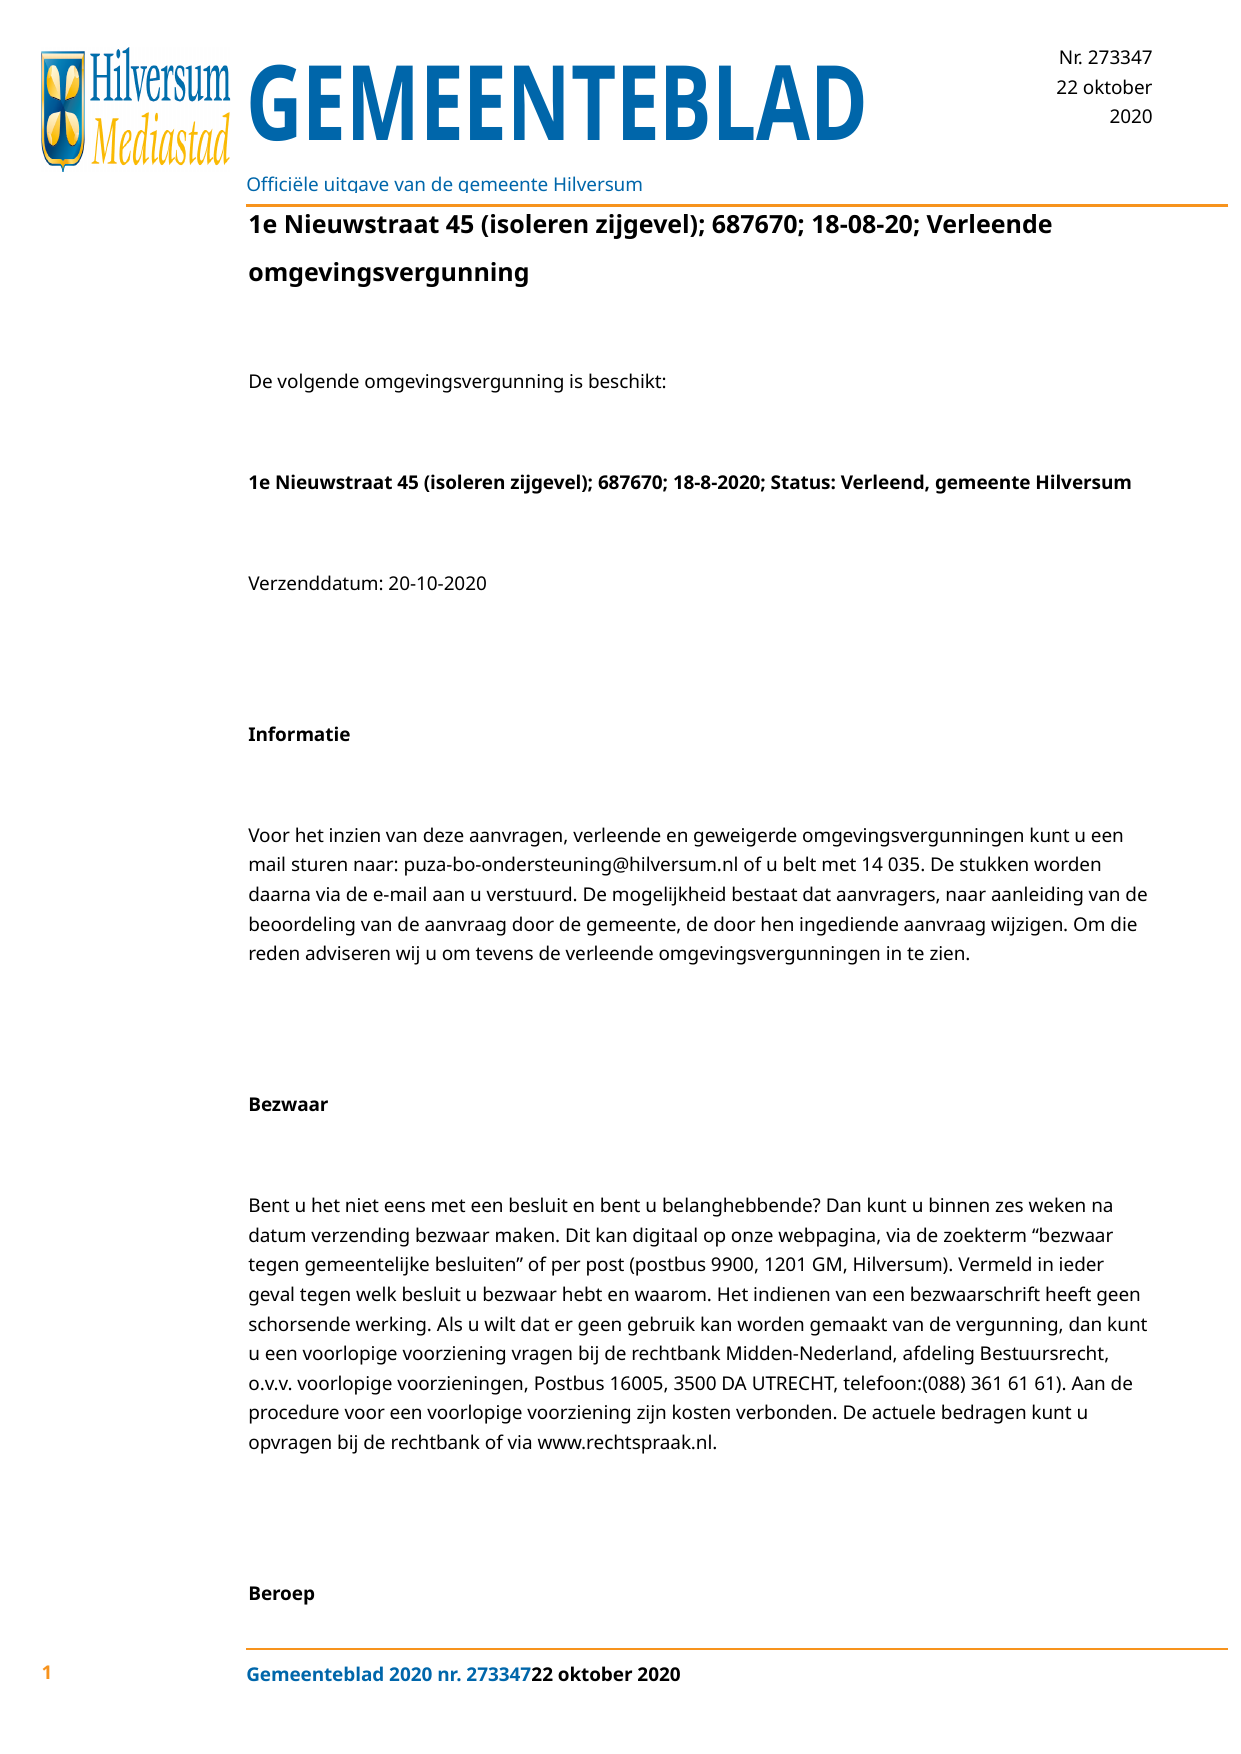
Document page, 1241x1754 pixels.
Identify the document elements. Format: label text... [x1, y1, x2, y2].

text 1e Nieuwstraat 45 (isoleren zijgevel); 687670; 18-8-2020; Status: Verleend, gemeente Hilversum [248, 469, 1152, 495]
picture [41, 47, 231, 172]
text Verzenddatum: 20-10-2020 [248, 570, 1152, 596]
text Informatie [248, 721, 1152, 747]
text Voor het inzien van deze aanvragen, verleende en geweigerde omgevingsvergunningen kunt u een mail sturen naar: puza-bo-ondersteuning@hilversum.nl of u belt met 14 035. De stukken worden daarna via de e-mail aan u verstuurd. De mogelijkheid bestaat dat aanvragers, naar aanleiding van de beoordeling van de aanvraag door de gemeente, de door hen ingediende aanvraag wijzigen. Om die reden adviseren wij u om tevens de verleende omgevingsvergunningen in te zien. [248, 822, 1152, 966]
text Bent u het niet eens met een besluit en bent u belanghebbende? Dan kunt u binnen zes weken na datum verzending bezwaar maken. Dit kan digitaal op onze webpagina, via de zoekterm “bezwaar tegen gemeentelijke besluiten” of per post (postbus 9900, 1201 GM, Hilversum). Vermeld in ieder geval tegen welk besluit u bezwaar hebt en waarom. Het indienen van een bezwaarschrift heeft geen schorsende werking. Als u wilt dat er geen gebruik kan worden gemaakt van de vergunning, dan kunt u een voorlopige voorziening vragen bij de rechtbank Midden-Nederland, afdeling Bestuursrecht, o.v.v. voorlopige voorzieningen, Postbus 16005, 3500 DA UTRECHT, telefoon:(088) 361 61 61). Aan de procedure voor een voorlopige voorziening zijn kosten verbonden. De actuele bedragen kunt u opvragen bij de rechtbank of via www.rechtspraak.nl. [248, 1192, 1152, 1455]
text Beroep [248, 1580, 1152, 1606]
text Bezwaar [248, 1092, 1152, 1117]
text 1e Nieuwstraat 45 (isoleren zijgevel); 687670; 18-08-20; Verleende omgevingsvergunning [248, 207, 1152, 288]
text De volgende omgevingsvergunning is beschikt: [248, 368, 1152, 394]
